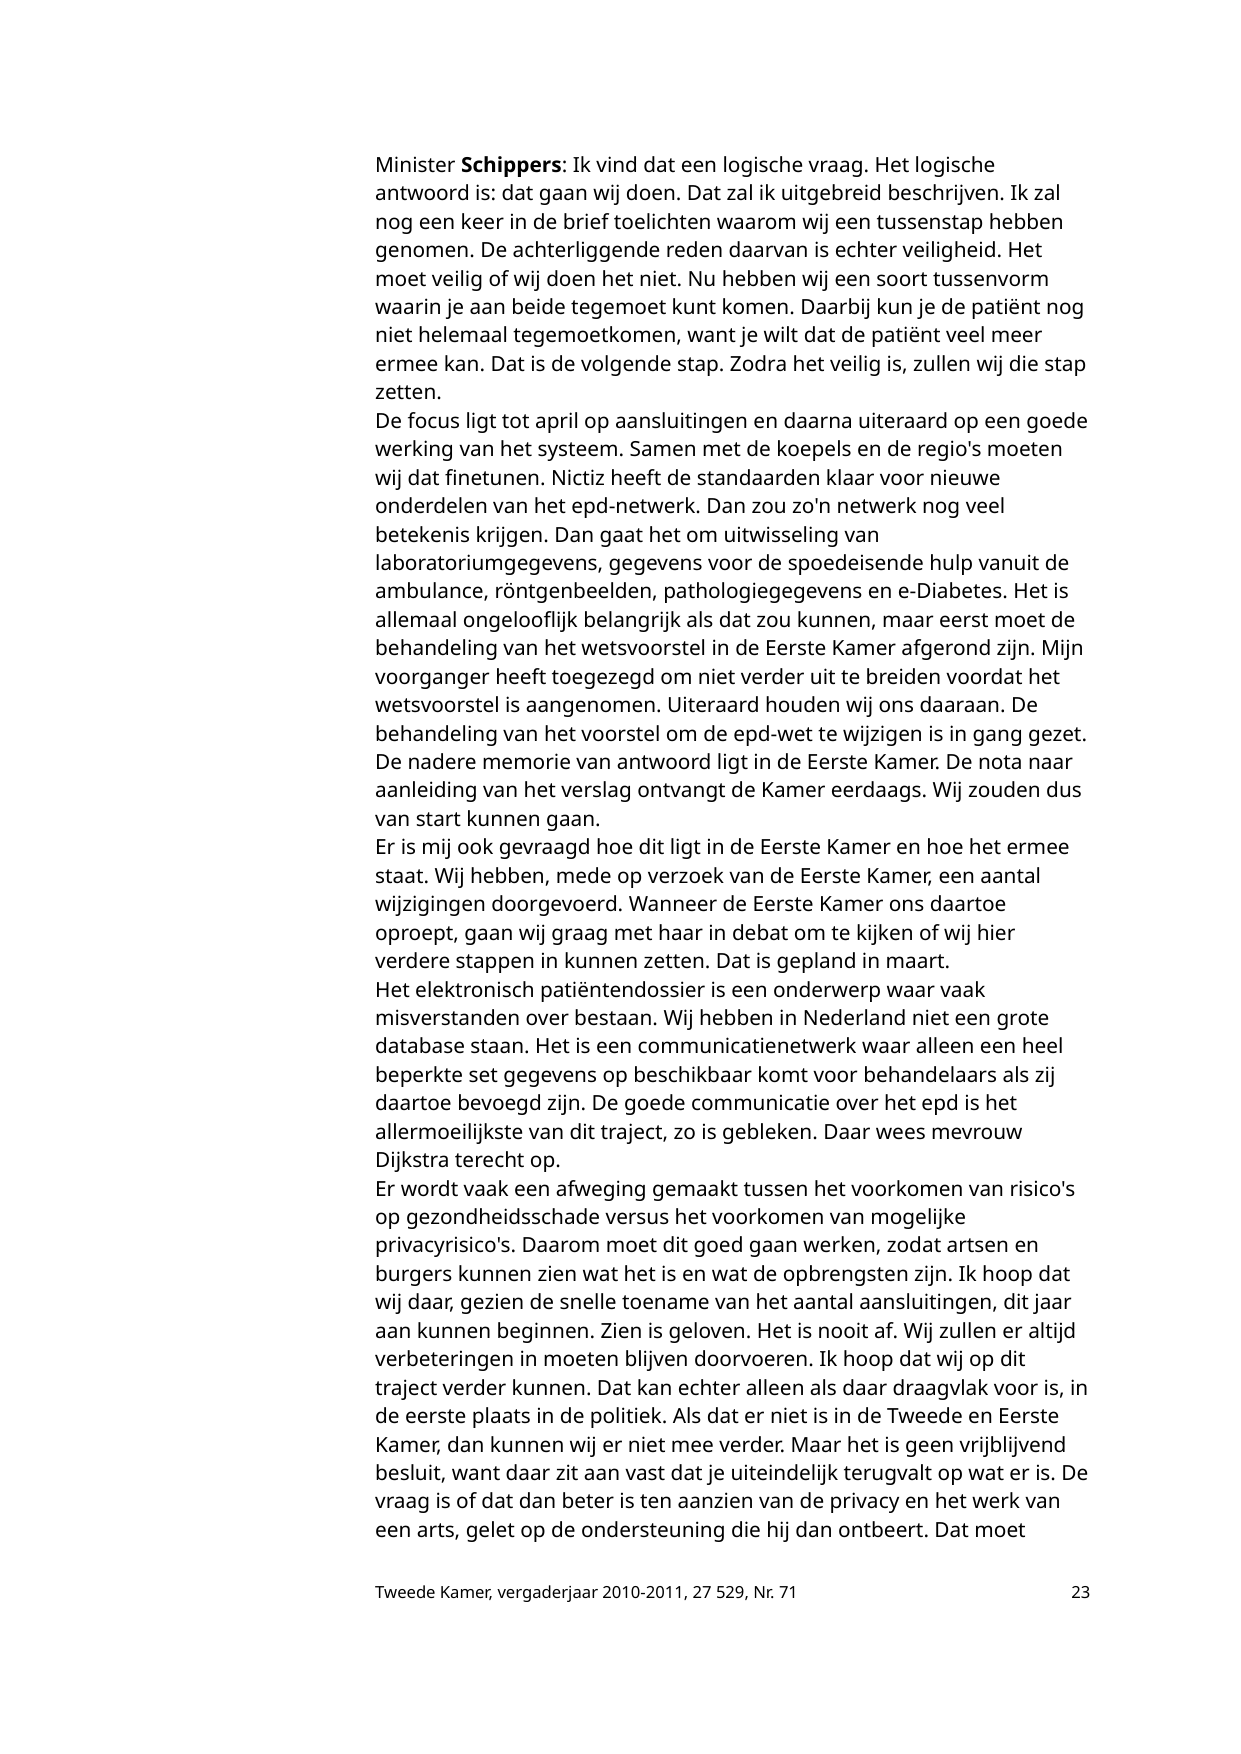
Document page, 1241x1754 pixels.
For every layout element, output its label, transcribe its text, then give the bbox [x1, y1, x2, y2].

text Minister Schippers: Ik vind dat een logische vraag. Het logische antwoord is: dat gaan wij doen. Dat zal ik uitgebreid beschrijven. Ik zal nog een keer in de brief toelichten waarom wij een tussenstap hebben genomen. De achterliggende reden daarvan is echter veiligheid. Het moet veilig of wij doen het niet. Nu hebben wij een soort tussenvorm waarin je aan beide tegemoet kunt komen. Daarbij kun je de patiënt nog niet helemaal tegemoetkomen, want je wilt dat de patiënt veel meer ermee kan. Dat is de volgende stap. Zodra het veilig is, zullen wij die stap zetten. [375, 150, 1090, 406]
text Het elektronisch patiëntendossier is een onderwerp waar vaak misverstanden over bestaan. Wij hebben in Nederland niet een grote database staan. Het is een communicatienetwerk waar alleen een heel beperkte set gegevens op beschikbaar komt voor behandelaars als zij daartoe bevoegd zijn. De goede communicatie over het epd is het allermoeilijkste van dit traject, zo is gebleken. Daar wees mevrouw Dijkstra terecht op. [375, 975, 1090, 1174]
text Er wordt vaak een afweging gemaakt tussen het voorkomen van risico's op gezondheidsschade versus het voorkomen van mogelijke privacyrisico's. Daarom moet dit goed gaan werken, zodat artsen en burgers kunnen zien wat het is en wat de opbrengsten zijn. Ik hoop dat wij daar, gezien de snelle toename van het aantal aansluitingen, dit jaar aan kunnen beginnen. Zien is geloven. Het is nooit af. Wij zullen er altijd verbeteringen in moeten blijven doorvoeren. Ik hoop dat wij op dit traject verder kunnen. Dat kan echter alleen als daar draagvlak voor is, in de eerste plaats in de politiek. Als dat er niet is in de Tweede en Eerste Kamer, dan kunnen wij er niet mee verder. Maar het is geen vrijblijvend besluit, want daar zit aan vast dat je uiteindelijk terugvalt op wat er is. De vraag is of dat dan beter is ten aanzien van de privacy en het werk van een arts, gelet op de ondersteuning die hij dan ontbeert. Dat moet [375, 1174, 1090, 1543]
text De focus ligt tot april op aansluitingen en daarna uiteraard op een goede werking van het systeem. Samen met de koepels en de regio's moeten wij dat finetunen. Nictiz heeft de standaarden klaar voor nieuwe onderdelen van het epd-netwerk. Dan zou zo'n netwerk nog veel betekenis krijgen. Dan gaat het om uitwisseling van laboratoriumgegevens, gegevens voor de spoedeisende hulp vanuit de ambulance, röntgenbeelden, pathologiegegevens en e-Diabetes. Het is allemaal ongelooflijk belangrijk als dat zou kunnen, maar eerst moet de behandeling van het wetsvoorstel in de Eerste Kamer afgerond zijn. Mijn voorganger heeft toegezegd om niet verder uit te breiden voordat het wetsvoorstel is aangenomen. Uiteraard houden wij ons daaraan. De behandeling van het voorstel om de epd-wet te wijzigen is in gang gezet. De nadere memorie van antwoord ligt in de Eerste Kamer. De nota naar aanleiding van het verslag ontvangt de Kamer eerdaags. Wij zouden dus van start kunnen gaan. [375, 406, 1090, 832]
text Er is mij ook gevraagd hoe dit ligt in de Eerste Kamer en hoe het ermee staat. Wij hebben, mede op verzoek van de Eerste Kamer, een aantal wijzigingen doorgevoerd. Wanneer de Eerste Kamer ons daartoe oproept, gaan wij graag met haar in debat om te kijken of wij hier verdere stappen in kunnen zetten. Dat is gepland in maart. [375, 832, 1090, 975]
